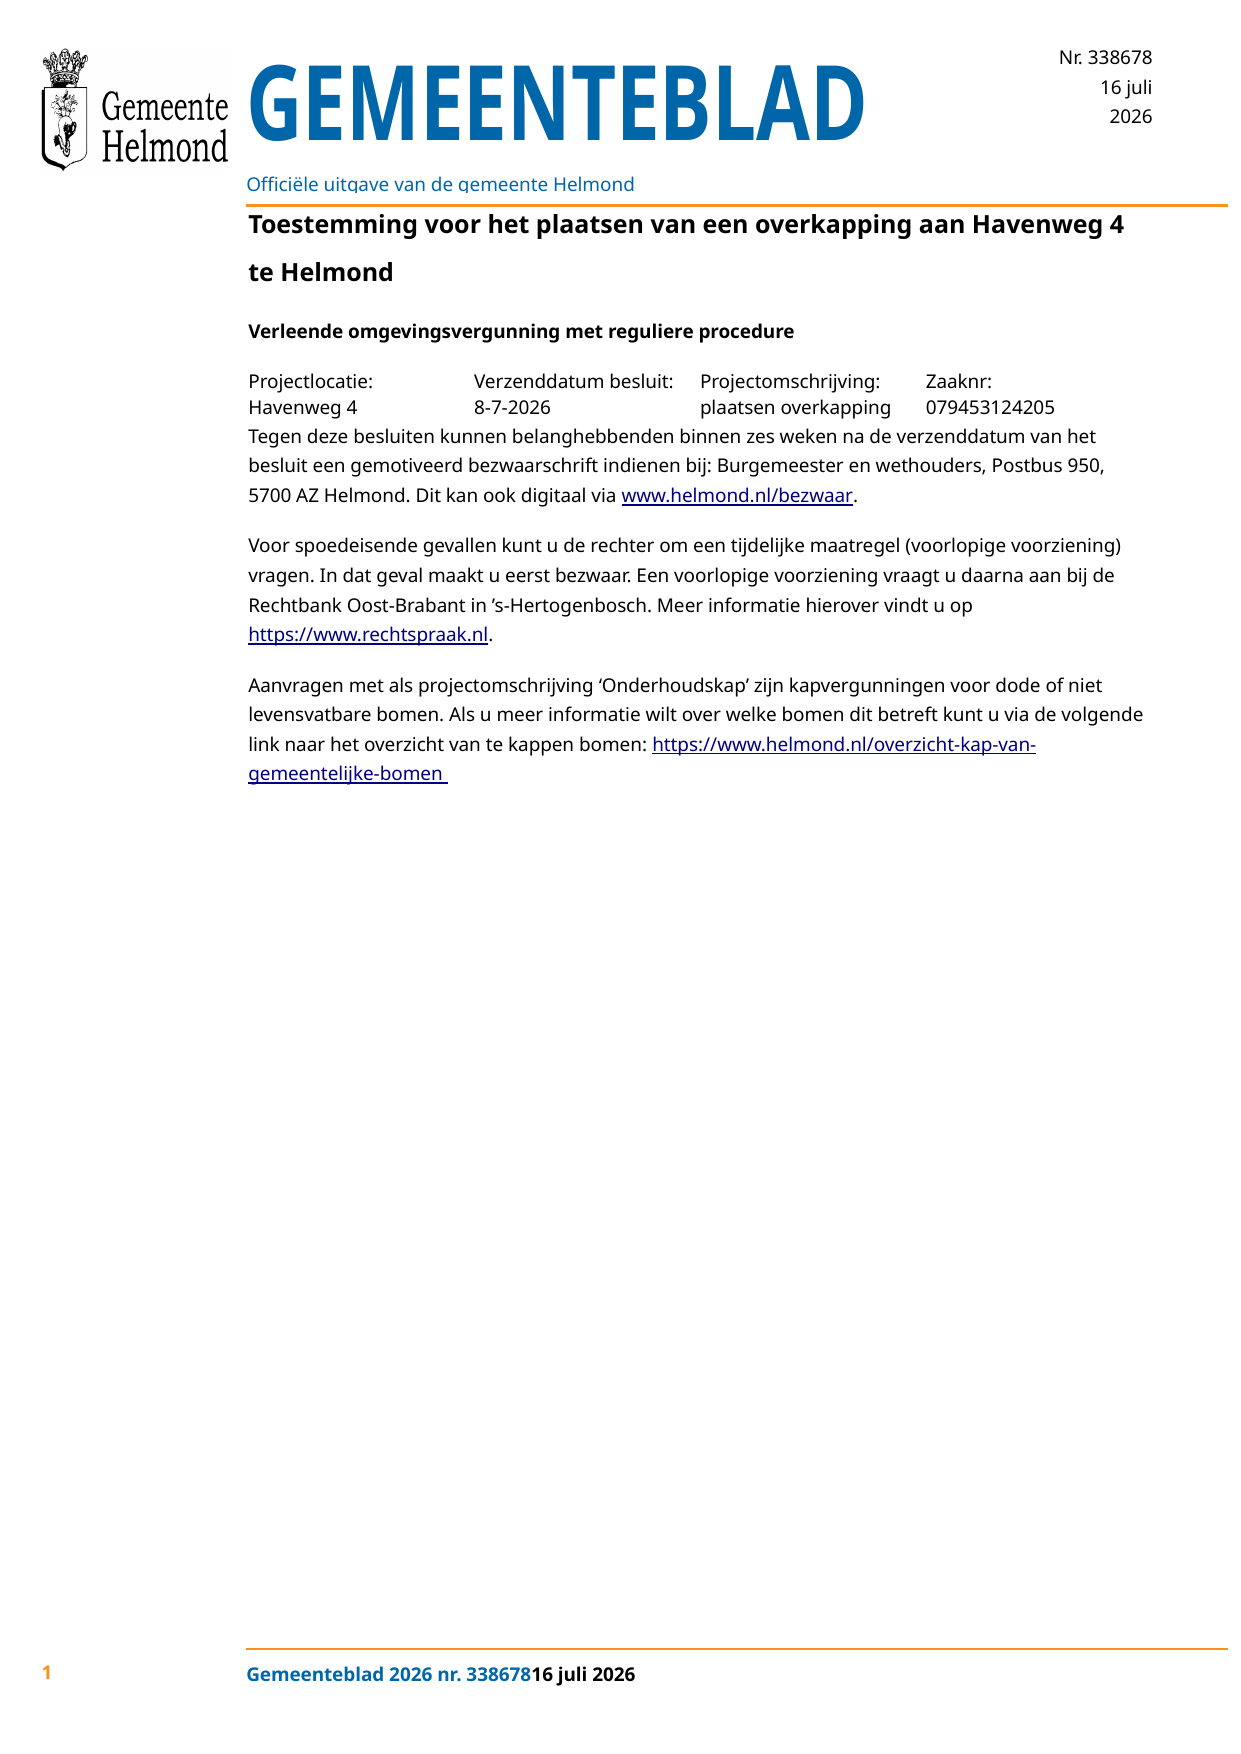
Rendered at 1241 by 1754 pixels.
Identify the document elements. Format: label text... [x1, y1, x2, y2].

text Tegen deze besluiten kunnen belanghebbenden binnen zes weken na de verzenddatum van het besluit een gemotiveerd bezwaarschrift indienen bij: Burgemeester en wethouders, Postbus 950, 5700 AZ Helmond. Dit kan ook digitaal via www.helmond.nl/bezwaar. [248, 423, 1152, 508]
picture [41, 47, 231, 172]
text Verleende omgevingsvergunning met reguliere procedure [248, 318, 1152, 344]
text Aanvragen met als projectomschrijving ‘Onderhoudskap’ zijn kapvergunningen voor dode of niet levensvatbare bomen. Als u meer informatie wilt over welke bomen dit betreft kunt u via de volgende link naar het overzicht van te kappen bomen: https://www.helmond.nl/overzicht-kap-van-gemeentelijke-bomen [248, 672, 1152, 786]
table_cell 079453124205 [926, 394, 1152, 420]
table_cell plaatsen overkapping [700, 394, 926, 420]
table_cell 8-7-2026 [474, 394, 700, 420]
table_cell Havenweg 4 [248, 394, 474, 420]
text Toestemming voor het plaatsen van een overkapping aan Havenweg 4 te Helmond [248, 207, 1152, 288]
text Voor spoedeisende gevallen kunt u de rechter om een tijdelijke maatregel (voorlopige voorziening) vragen. In dat geval maakt u eerst bezwaar. Een voorlopige voorziening vraagt u daarna aan bij de Rechtbank Oost-Brabant in ’s-Hertogenbosch. Meer informatie hierover vindt u op https://www.rechtspraak.nl. [248, 533, 1152, 647]
table_header Projectomschrijving: [700, 369, 926, 394]
table_header Zaaknr: [926, 369, 1152, 394]
table_header Verzenddatum besluit: [474, 369, 700, 394]
table_header Projectlocatie: [248, 369, 474, 394]
